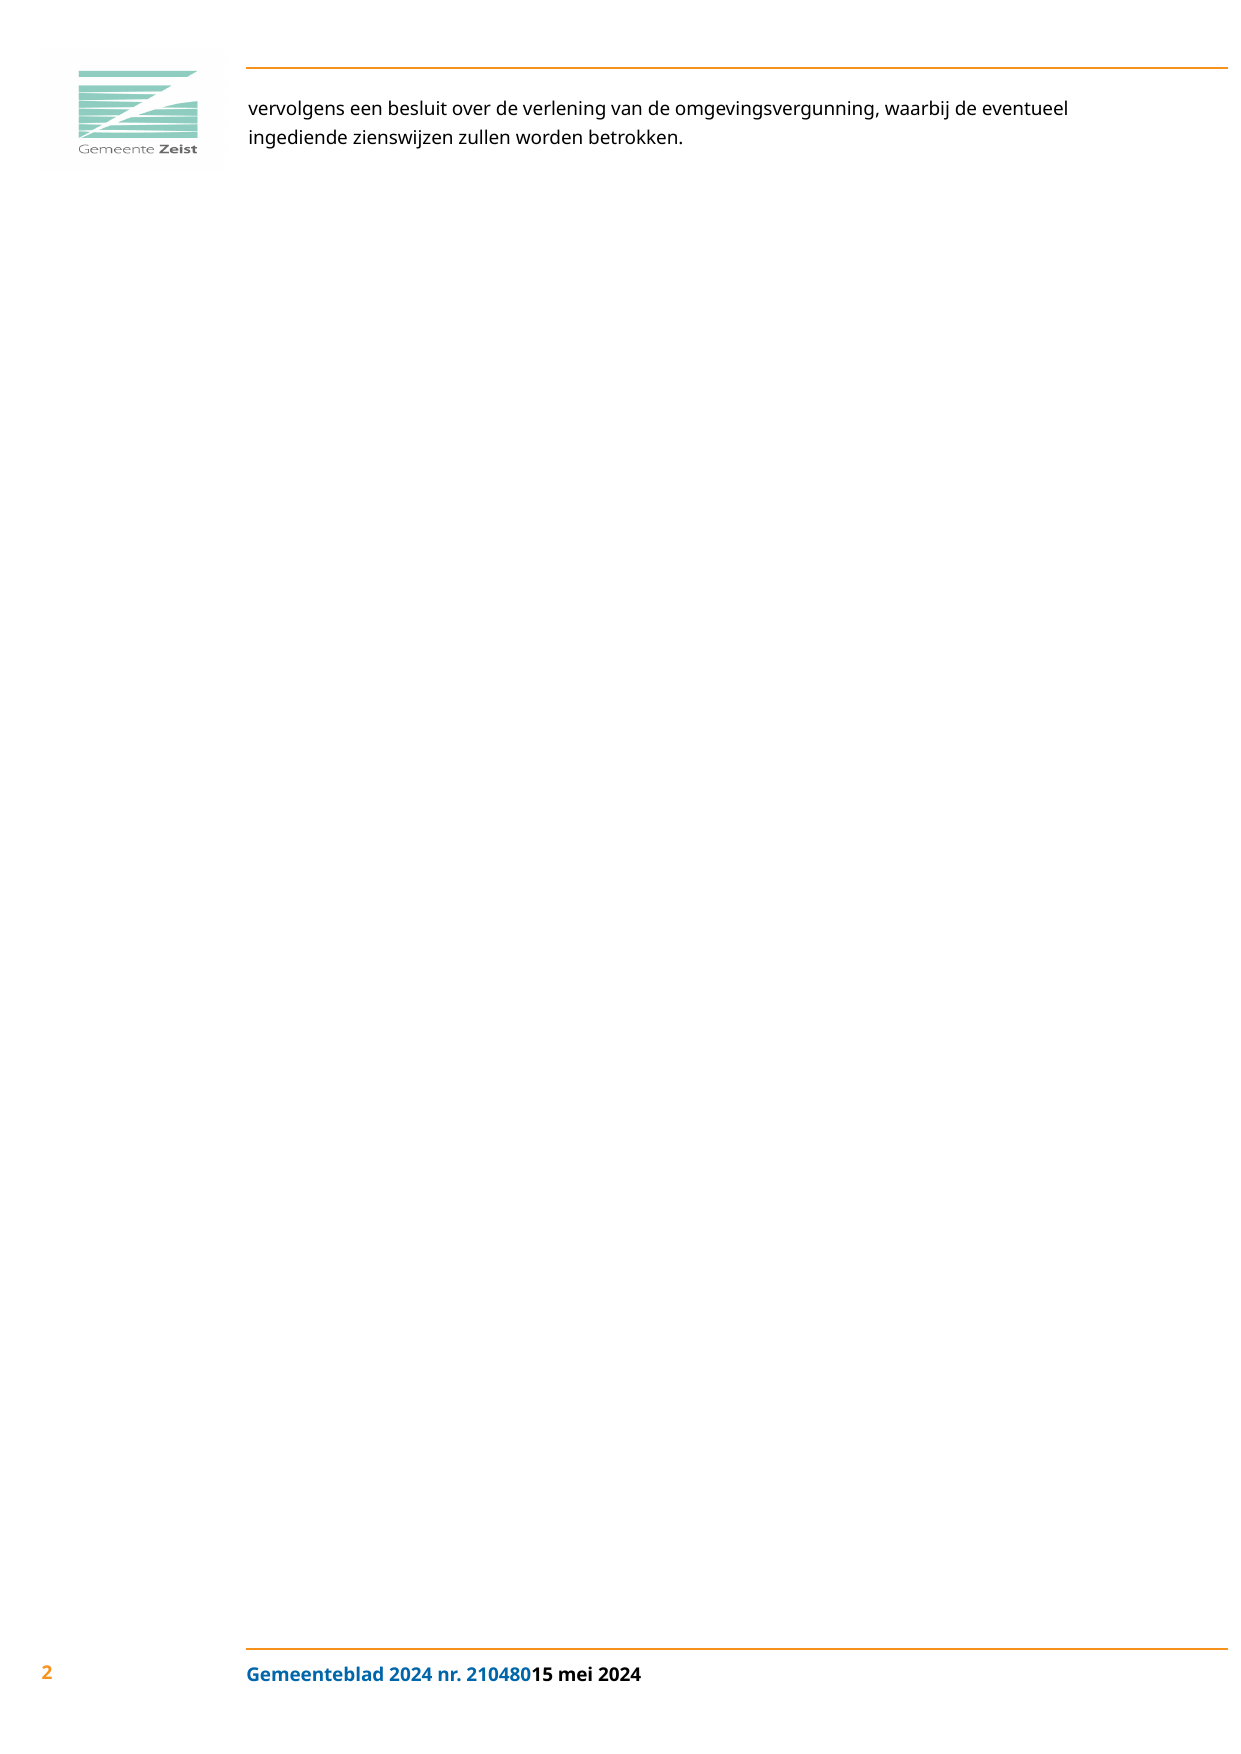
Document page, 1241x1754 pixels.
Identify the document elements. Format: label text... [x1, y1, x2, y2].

picture [41, 47, 231, 172]
text vervolgens een besluit over de verlening van de omgevingsvergunning, waarbij de eventueel ingediende zienswijzen zullen worden betrokken. [248, 95, 1152, 150]
